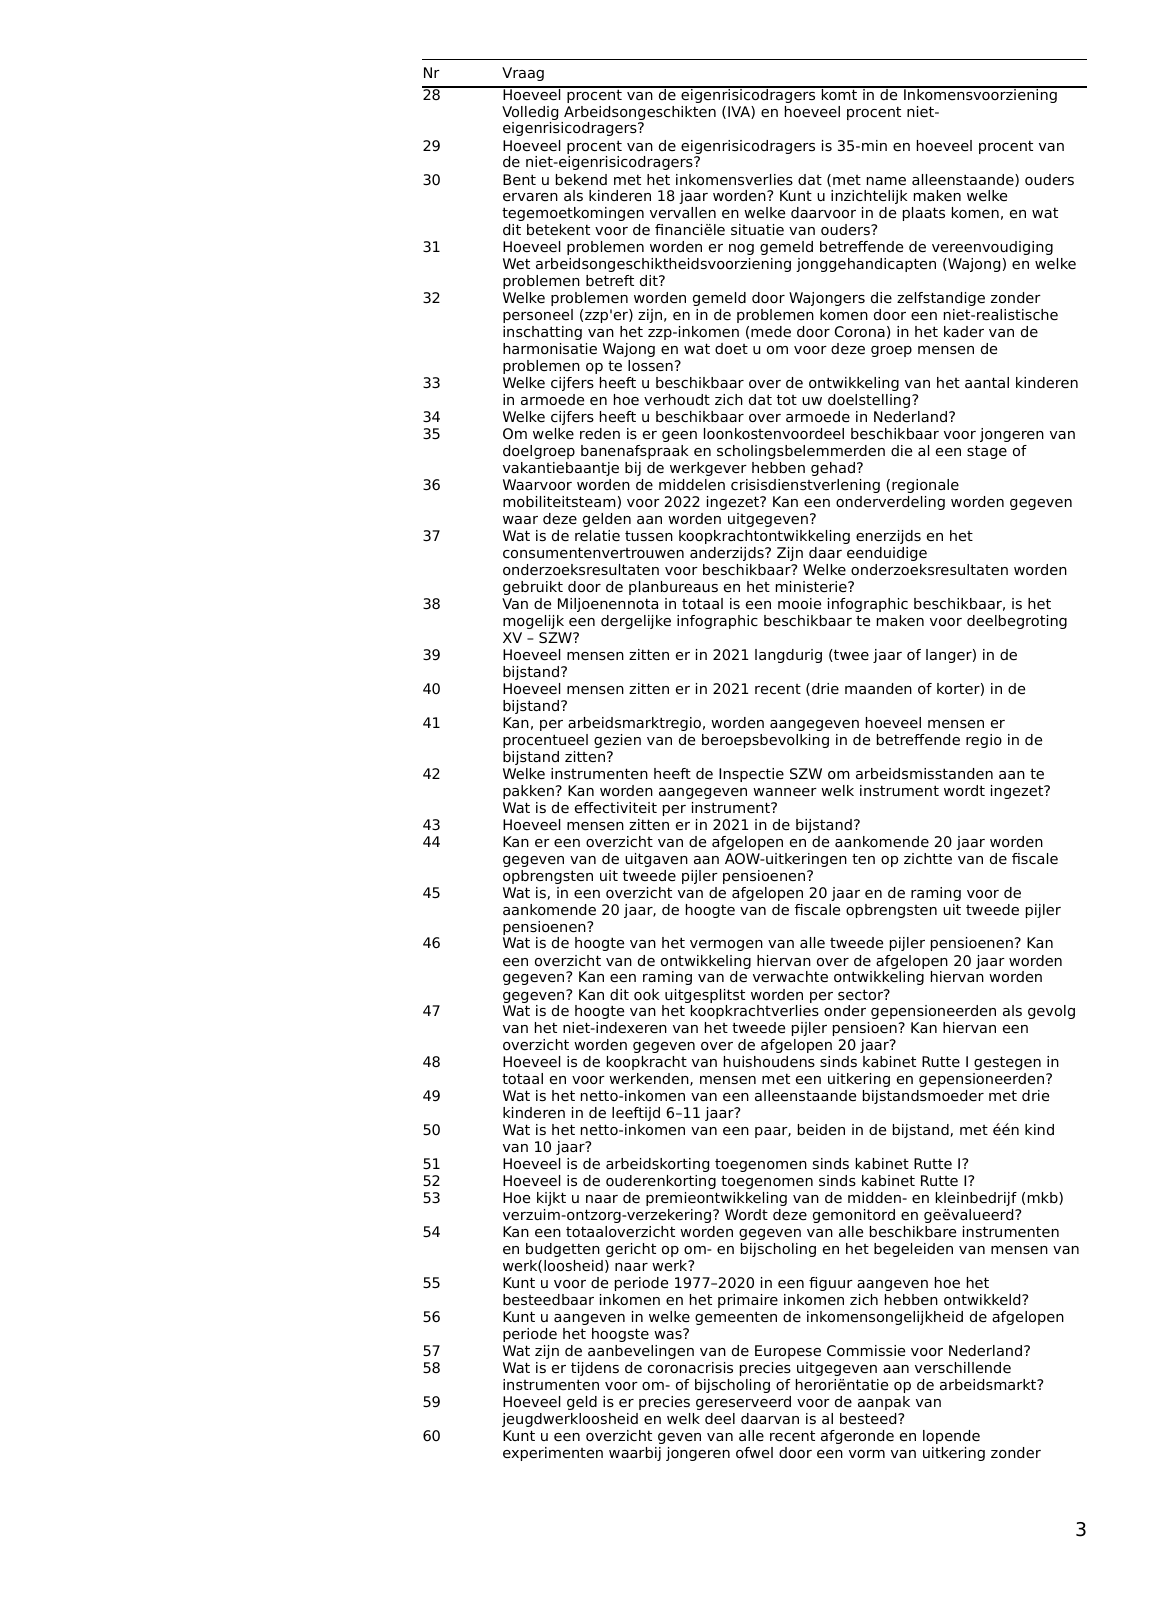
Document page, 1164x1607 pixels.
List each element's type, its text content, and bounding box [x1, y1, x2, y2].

table_cell 35 [422, 426, 496, 477]
table_cell Hoeveel is de koopkracht van huishoudens sinds kabinet Rutte I gestegen in totaal en voor werkenden, mensen met een uitkering en gepensioneerden? [496, 1054, 1087, 1088]
table_cell Kan, per arbeidsmarktregio, worden aangegeven hoeveel mensen er procentueel gezien van de beroepsbevolking in de betreffende regio in de bijstand zitten? [496, 715, 1087, 766]
table_cell 58 [422, 1360, 496, 1394]
table_cell Kunt u aangeven in welke gemeenten de inkomensongelijkheid de afgelopen periode het hoogste was? [496, 1309, 1087, 1343]
table_cell Om welke reden is er geen loonkostenvoordeel beschikbaar voor jongeren van doelgroep banenafspraak en scholingsbelemmerden die al een stage of vakantiebaantje bij de werkgever hebben gehad? [496, 426, 1087, 477]
table_cell 34 [422, 409, 496, 426]
table_cell Waarvoor worden de middelen crisisdienstverlening (regionale mobiliteitsteam) voor 2022 ingezet? Kan een onderverdeling worden gegeven waar deze gelden aan worden uitgegeven? [496, 477, 1087, 528]
table_cell 53 [422, 1190, 496, 1224]
table_cell Wat is, in een overzicht van de afgelopen 20 jaar en de raming voor de aankomende 20 jaar, de hoogte van de fiscale opbrengsten uit tweede pijler pensioenen? [496, 885, 1087, 935]
table_cell 45 [422, 885, 496, 935]
table_cell Hoeveel mensen zitten er in 2021 in de bijstand? [496, 817, 1087, 833]
table_cell 60 [422, 1428, 496, 1462]
table_cell Kunt u voor de periode 1977–2020 in een figuur aangeven hoe het besteedbaar inkomen en het primaire inkomen zich hebben ontwikkeld? [496, 1275, 1087, 1309]
table_cell Hoeveel procent van de eigenrisicodragers komt in de Inkomensvoorziening Volledig Arbeidsongeschikten (IVA) en hoeveel procent niet-eigenrisicodragers? [496, 88, 1087, 137]
table_cell 32 [422, 290, 496, 375]
table_cell 36 [422, 477, 496, 528]
table_cell 50 [422, 1122, 496, 1156]
table_cell Welke problemen worden gemeld door Wajongers die zelfstandige zonder personeel (zzp'er) zijn, en in de problemen komen door een niet-realistische inschatting van het zzp-inkomen (mede door Corona) in het kader van de harmonisatie Wajong en wat doet u om voor deze groep mensen de problemen op te lossen? [496, 290, 1087, 375]
table_cell 29 [422, 138, 496, 171]
table_cell Wat is er tijdens de coronacrisis precies uitgegeven aan verschillende instrumenten voor om- of bijscholing of heroriëntatie op de arbeidsmarkt? [496, 1360, 1087, 1394]
table_cell 39 [422, 647, 496, 681]
table_cell 46 [422, 935, 496, 1003]
table_cell 28 [422, 88, 496, 137]
table_cell Wat is het netto-inkomen van een paar, beiden in de bijstand, met één kind van 10 jaar? [496, 1122, 1087, 1156]
table_cell Hoeveel procent van de eigenrisicodragers is 35-min en hoeveel procent van de niet-eigenrisicodragers? [496, 138, 1087, 171]
table_cell Wat is het netto-inkomen van een alleenstaande bijstandsmoeder met drie kinderen in de leeftijd 6–11 jaar? [496, 1088, 1087, 1122]
table_cell 30 [422, 171, 496, 239]
table_cell 41 [422, 715, 496, 766]
table_header Vraag [496, 60, 1087, 86]
table_cell 59 [422, 1394, 496, 1428]
table_cell 44 [422, 834, 496, 884]
table_cell Bent u bekend met het inkomensverlies dat (met name alleenstaande) ouders ervaren als kinderen 18 jaar worden? Kunt u inzichtelijk maken welke tegemoetkomingen vervallen en welke daarvoor in de plaats komen, en wat dit betekent voor de financiële situatie van ouders? [496, 171, 1087, 239]
table_cell 38 [422, 596, 496, 647]
table_cell Kunt u een overzicht geven van alle recent afgeronde en lopende experimenten waarbij jongeren ofwel door een vorm van uitkering zonder [496, 1428, 1087, 1462]
table_cell Wat is de hoogte van het koopkrachtverlies onder gepensioneerden als gevolg van het niet-indexeren van het tweede pijler pensioen? Kan hiervan een overzicht worden gegeven over de afgelopen 20 jaar? [496, 1003, 1087, 1054]
table_cell Hoe kijkt u naar de premieontwikkeling van de midden- en kleinbedrijf (mkb) verzuim-ontzorg-verzekering? Wordt deze gemonitord en geëvalueerd? [496, 1190, 1087, 1224]
table_cell Hoeveel is de ouderenkorting toegenomen sinds kabinet Rutte I? [496, 1173, 1087, 1190]
table_cell Welke cijfers heeft u beschikbaar over armoede in Nederland? [496, 409, 1087, 426]
table_cell Kan er een overzicht van de afgelopen en de aankomende 20 jaar worden gegeven van de uitgaven aan AOW-uitkeringen ten op zichtte van de fiscale opbrengsten uit tweede pijler pensioenen? [496, 834, 1087, 884]
table_cell Hoeveel mensen zitten er in 2021 recent (drie maanden of korter) in de bijstand? [496, 681, 1087, 715]
table_cell Wat is de hoogte van het vermogen van alle tweede pijler pensioenen? Kan een overzicht van de ontwikkeling hiervan over de afgelopen 20 jaar worden gegeven? Kan een raming van de verwachte ontwikkeling hiervan worden gegeven? Kan dit ook uitgesplitst worden per sector? [496, 935, 1087, 1003]
table_cell 49 [422, 1088, 496, 1122]
table_cell 52 [422, 1173, 496, 1190]
table_cell 47 [422, 1003, 496, 1054]
table_cell 31 [422, 239, 496, 290]
table_cell 55 [422, 1275, 496, 1309]
table_cell Welke cijfers heeft u beschikbaar over de ontwikkeling van het aantal kinderen in armoede en hoe verhoudt zich dat tot uw doelstelling? [496, 375, 1087, 409]
table_cell Wat is de relatie tussen koopkrachtontwikkeling enerzijds en het consumentenvertrouwen anderzijds? Zijn daar eenduidige onderzoeksresultaten voor beschikbaar? Welke onderzoeksresultaten worden gebruikt door de planbureaus en het ministerie? [496, 528, 1087, 596]
table_cell 42 [422, 766, 496, 817]
table_cell Hoeveel mensen zitten er in 2021 langdurig (twee jaar of langer) in de bijstand? [496, 647, 1087, 681]
table_cell 57 [422, 1343, 496, 1360]
table_cell Wat zijn de aanbevelingen van de Europese Commissie voor Nederland? [496, 1343, 1087, 1360]
table_cell Van de Miljoenennota in totaal is een mooie infographic beschikbaar, is het mogelijk een dergelijke infographic beschikbaar te maken voor deelbegroting XV – SZW? [496, 596, 1087, 647]
table_cell Kan een totaaloverzicht worden gegeven van alle beschikbare instrumenten en budgetten gericht op om- en bijscholing en het begeleiden van mensen van werk(loosheid) naar werk? [496, 1224, 1087, 1275]
table_cell 48 [422, 1054, 496, 1088]
table_cell 40 [422, 681, 496, 715]
table_cell 43 [422, 817, 496, 833]
table_cell Hoeveel is de arbeidskorting toegenomen sinds kabinet Rutte I? [496, 1156, 1087, 1173]
table_cell 33 [422, 375, 496, 409]
table_cell Welke instrumenten heeft de Inspectie SZW om arbeidsmisstanden aan te pakken? Kan worden aangegeven wanneer welk instrument wordt ingezet? Wat is de effectiviteit per instrument? [496, 766, 1087, 817]
table_cell Hoeveel problemen worden er nog gemeld betreffende de vereenvoudiging Wet arbeidsongeschiktheidsvoorziening jonggehandicapten (Wajong) en welke problemen betreft dit? [496, 239, 1087, 290]
table_cell 37 [422, 528, 496, 596]
table_header Nr [422, 60, 496, 86]
table_cell 56 [422, 1309, 496, 1343]
table_cell 51 [422, 1156, 496, 1173]
table_cell Hoeveel geld is er precies gereserveerd voor de aanpak van jeugdwerkloosheid en welk deel daarvan is al besteed? [496, 1394, 1087, 1428]
table_cell 54 [422, 1224, 496, 1275]
